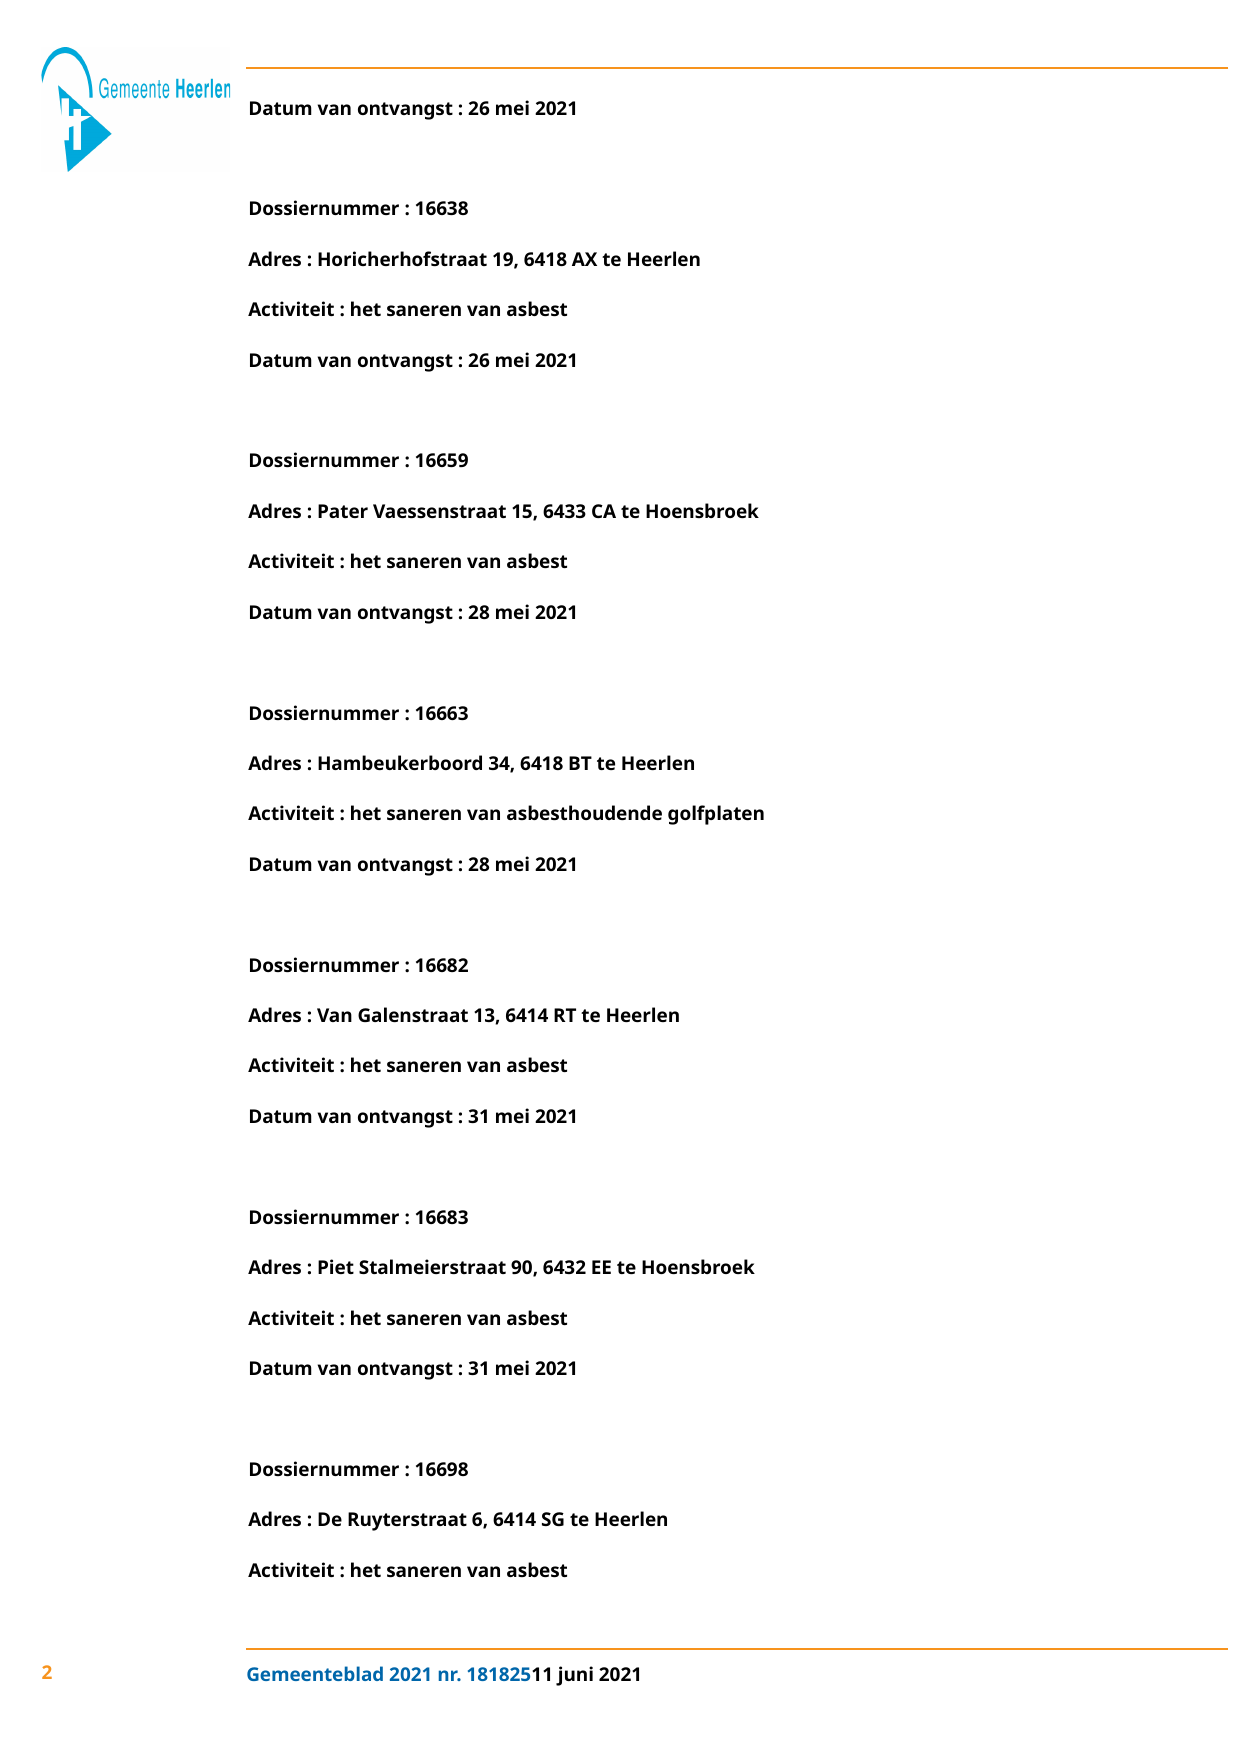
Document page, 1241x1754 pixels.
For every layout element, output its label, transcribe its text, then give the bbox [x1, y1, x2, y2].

text Dossiernummer : 16638 [248, 196, 1152, 221]
text Datum van ontvangst : 28 mei 2021 [248, 599, 1152, 625]
text Adres : Pater Vaessenstraat 15, 6433 CA te Hoensbroek [248, 498, 1152, 524]
text Adres : Hambeukerboord 34, 6418 BT te Heerlen [248, 750, 1152, 776]
text Activiteit : het saneren van asbest [248, 1053, 1152, 1078]
text Adres : Piet Stalmeierstraat 90, 6432 EE te Hoensbroek [248, 1254, 1152, 1280]
text Datum van ontvangst : 31 mei 2021 [248, 1355, 1152, 1381]
text Datum van ontvangst : 26 mei 2021 [248, 347, 1152, 373]
text Dossiernummer : 16659 [248, 448, 1152, 473]
text Datum van ontvangst : 26 mei 2021 [248, 95, 1152, 121]
text Adres : De Ruyterstraat 6, 6414 SG te Heerlen [248, 1506, 1152, 1532]
text Dossiernummer : 16663 [248, 700, 1152, 726]
text Adres : Horicherhofstraat 19, 6418 AX te Heerlen [248, 246, 1152, 272]
picture [41, 47, 59, 70]
picture [41, 47, 231, 172]
text Activiteit : het saneren van asbest [248, 296, 1152, 322]
text Activiteit : het saneren van asbesthoudende golfplaten [248, 801, 1152, 826]
text Dossiernummer : 16698 [248, 1456, 1152, 1482]
text Datum van ontvangst : 28 mei 2021 [248, 851, 1152, 877]
text Dossiernummer : 16682 [248, 952, 1152, 978]
text Activiteit : het saneren van asbest [248, 1557, 1152, 1583]
text Adres : Van Galenstraat 13, 6414 RT te Heerlen [248, 1002, 1152, 1028]
text Datum van ontvangst : 31 mei 2021 [248, 1103, 1152, 1129]
text Activiteit : het saneren van asbest [248, 548, 1152, 574]
text Dossiernummer : 16683 [248, 1204, 1152, 1230]
text Activiteit : het saneren van asbest [248, 1305, 1152, 1331]
